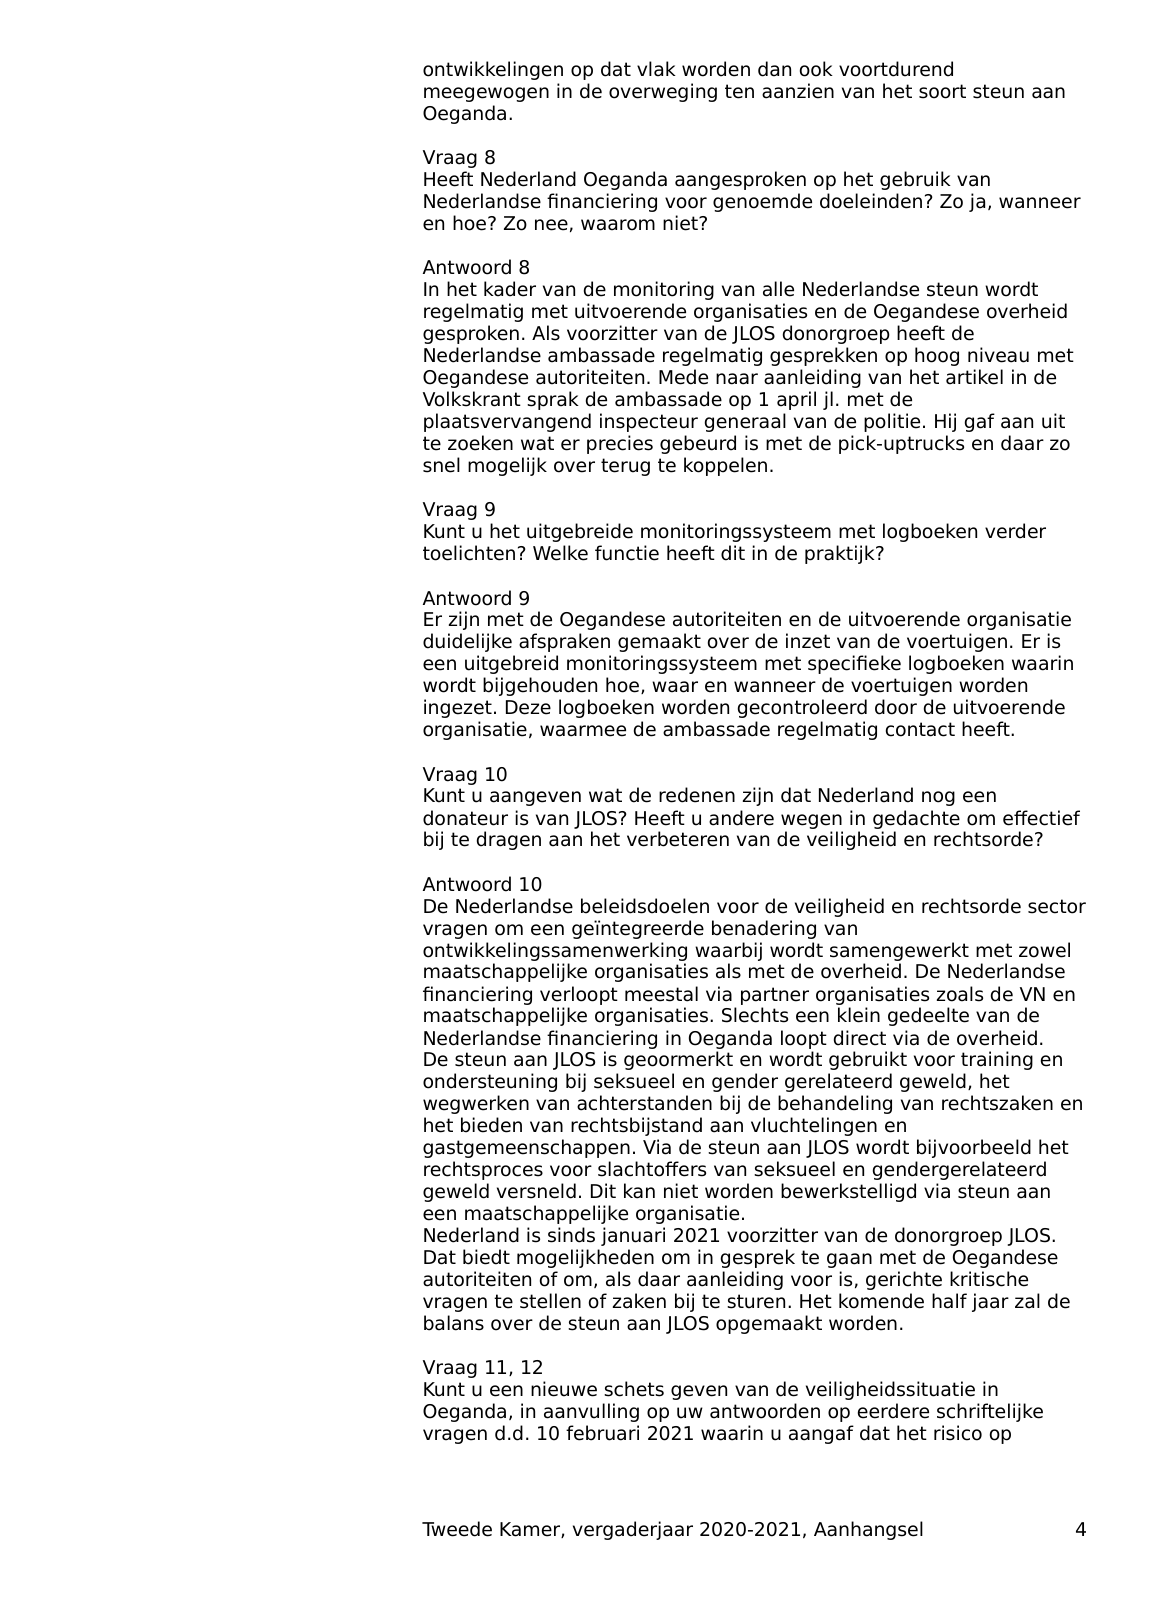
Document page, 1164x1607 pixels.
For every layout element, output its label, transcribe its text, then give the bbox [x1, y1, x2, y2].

text Kunt u aangeven wat de redenen zijn dat Nederland nog een donateur is van JLOS? Heeft u andere wegen in gedachte om effectief bij te dragen aan het verbeteren van de veiligheid en rechtsorde? [422, 785, 1087, 851]
text Antwoord 9 [422, 587, 1087, 609]
text In het kader van de monitoring van alle Nederlandse steun wordt regelmatig met uitvoerende organisaties en de Oegandese overheid gesproken. Als voorzitter van de JLOS donorgroep heeft de Nederlandse ambassade regelmatig gesprekken op hoog niveau met Oegandese autoriteiten. Mede naar aanleiding van het artikel in de Volkskrant sprak de ambassade op 1 april jl. met de plaatsvervangend inspecteur generaal van de politie. Hij gaf aan uit te zoeken wat er precies gebeurd is met de pick-uptrucks en daar zo snel mogelijk over terug te koppelen. [422, 279, 1087, 477]
text Vraag 11, 12 [422, 1357, 1087, 1379]
text Vraag 10 [422, 763, 1087, 785]
text De Nederlandse beleidsdoelen voor de veiligheid en rechtsorde sector vragen om een geïntegreerde benadering van ontwikkelingssamenwerking waarbij wordt samengewerkt met zowel maatschappelijke organisaties als met de overheid. De Nederlandse financiering verloopt meestal via partner organisaties zoals de VN en maatschappelijke organisaties. Slechts een klein gedeelte van de Nederlandse financiering in Oeganda loopt direct via de overheid. [422, 896, 1087, 1049]
text Heeft Nederland Oeganda aangesproken op het gebruik van Nederlandse financiering voor genoemde doeleinden? Zo ja, wanneer en hoe? Zo nee, waarom niet? [422, 169, 1087, 235]
text Nederland is sinds januari 2021 voorzitter van de donorgroep JLOS. Dat biedt mogelijkheden om in gesprek te gaan met de Oegandese autoriteiten of om, als daar aanleiding voor is, gerichte kritische vragen te stellen of zaken bij te sturen. Het komende half jaar zal de balans over de steun aan JLOS opgemaakt worden. [422, 1225, 1087, 1335]
text De steun aan JLOS is geoormerkt en wordt gebruikt voor training en ondersteuning bij seksueel en gender gerelateerd geweld, het wegwerken van achterstanden bij de behandeling van rechtszaken en het bieden van rechtsbijstand aan vluchtelingen en gastgemeenschappen. Via de steun aan JLOS wordt bijvoorbeeld het rechtsproces voor slachtoffers van seksueel en gendergerelateerd geweld versneld. Dit kan niet worden bewerkstelligd via steun aan een maatschappelijke organisatie. [422, 1049, 1087, 1225]
text Antwoord 8 [422, 257, 1087, 279]
text Er zijn met de Oegandese autoriteiten en de uitvoerende organisatie duidelijke afspraken gemaakt over de inzet van de voertuigen. Er is een uitgebreid monitoringssysteem met specifieke logboeken waarin wordt bijgehouden hoe, waar en wanneer de voertuigen worden ingezet. Deze logboeken worden gecontroleerd door de uitvoerende organisatie, waarmee de ambassade regelmatig contact heeft. [422, 609, 1087, 741]
text Kunt u een nieuwe schets geven van de veiligheidssituatie in Oeganda, in aanvulling op uw antwoorden op eerdere schriftelijke vragen d.d. 10 februari 2021 waarin u aangaf dat het risico op [422, 1379, 1087, 1445]
text ontwikkelingen op dat vlak worden dan ook voortdurend meegewogen in de overweging ten aanzien van het soort steun aan Oeganda. [422, 59, 1087, 125]
text Antwoord 10 [422, 873, 1087, 896]
text Vraag 8 [422, 147, 1087, 169]
text Vraag 9 [422, 499, 1087, 521]
text Kunt u het uitgebreide monitoringssysteem met logboeken verder toelichten? Welke functie heeft dit in de praktijk? [422, 521, 1087, 565]
